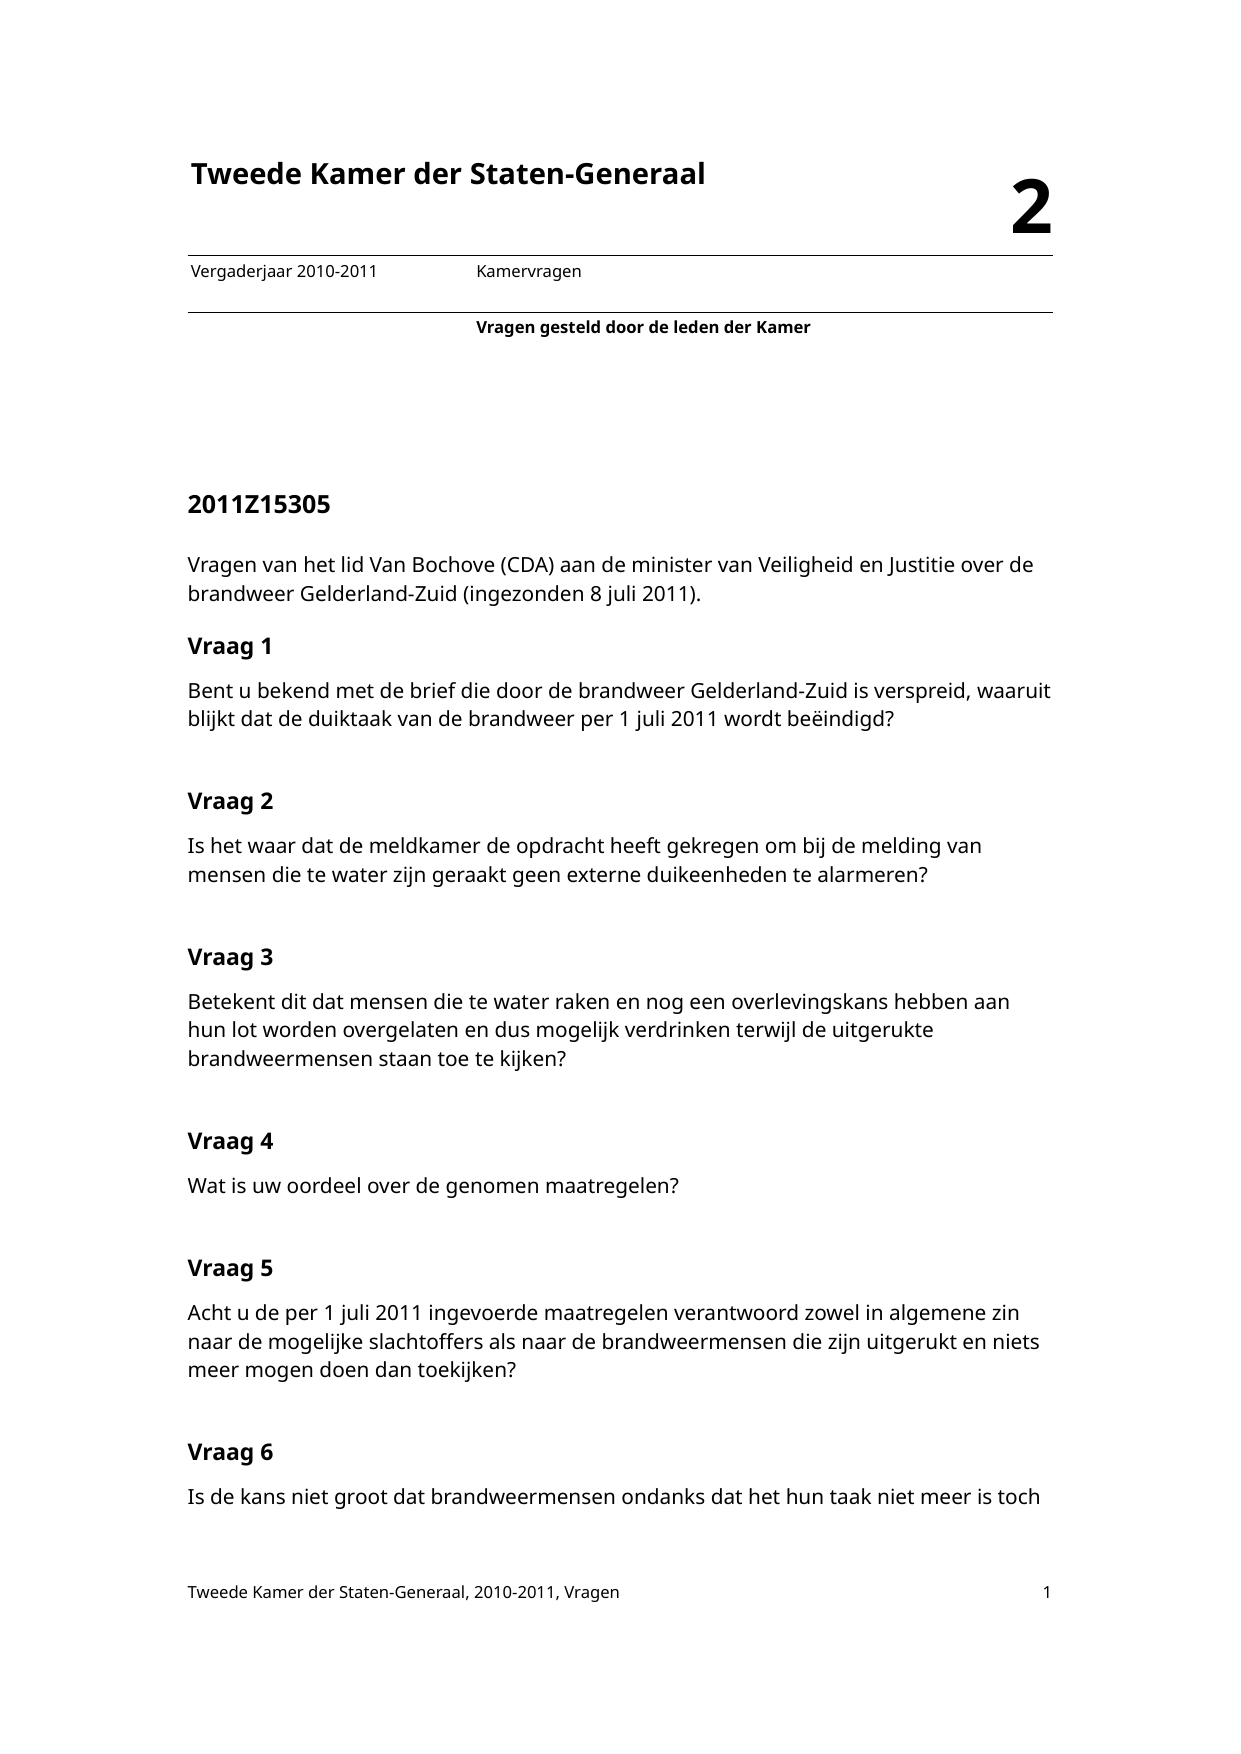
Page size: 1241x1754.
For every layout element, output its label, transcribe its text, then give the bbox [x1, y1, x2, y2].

text Wat is uw oordeel over de genomen maatregelen? [187, 1171, 1053, 1200]
table_cell Vergaderjaar 2010-2011 [188, 256, 473, 312]
text Is het waar dat de meldkamer de opdracht heeft gekregen om bij de melding van mensen die te water zijn geraakt geen externe duikeenheden te alarmeren? [187, 832, 1053, 888]
text Is de kans niet groot dat brandweermensen ondanks dat het hun taak niet meer is toch [187, 1482, 1053, 1511]
table_cell [188, 313, 473, 339]
table_cell Vragen gesteld door de leden der Kamer [473, 313, 1053, 339]
subtitle Vraag 4 [187, 1125, 1053, 1156]
subtitle Vraag 2 [187, 785, 1053, 817]
text Betekent dit dat mensen die te water raken en nog een overlevingskans hebben aan hun lot worden overgelaten en dus mogelijk verdrinken terwijl de uitgerukte brandweermensen staan toe te kijken? [187, 987, 1053, 1072]
text Bent u bekend met de brief die door de brandweer Gelderland-Zuid is verspreid, waaruit blijkt dat de duiktaak van de brandweer per 1 juli 2011 wordt beëindigd? [187, 676, 1053, 733]
subtitle Vraag 1 [187, 630, 1053, 661]
table_header 2 [880, 150, 1053, 255]
text Vragen van het lid Van Bochove (CDA) aan de minister van Veiligheid en Justitie over de brandweer Gelderland-Zuid (ingezonden 8 juli 2011). [187, 550, 1053, 607]
text Acht u de per 1 juli 2011 ingevoerde maatregelen verantwoord zowel in algemene zin naar de mogelijke slachtoffers als naar de brandweermensen die zijn uitgerukt en niets meer mogen doen dan toekijken? [187, 1298, 1053, 1384]
subtitle Vraag 3 [187, 941, 1053, 972]
subtitle Vraag 5 [187, 1252, 1053, 1283]
subtitle Vraag 6 [187, 1436, 1053, 1467]
table_header Tweede Kamer der Staten-Generaal [188, 150, 879, 255]
table_cell Kamervragen [473, 256, 1053, 312]
text 2011Z15305 [187, 487, 1053, 521]
